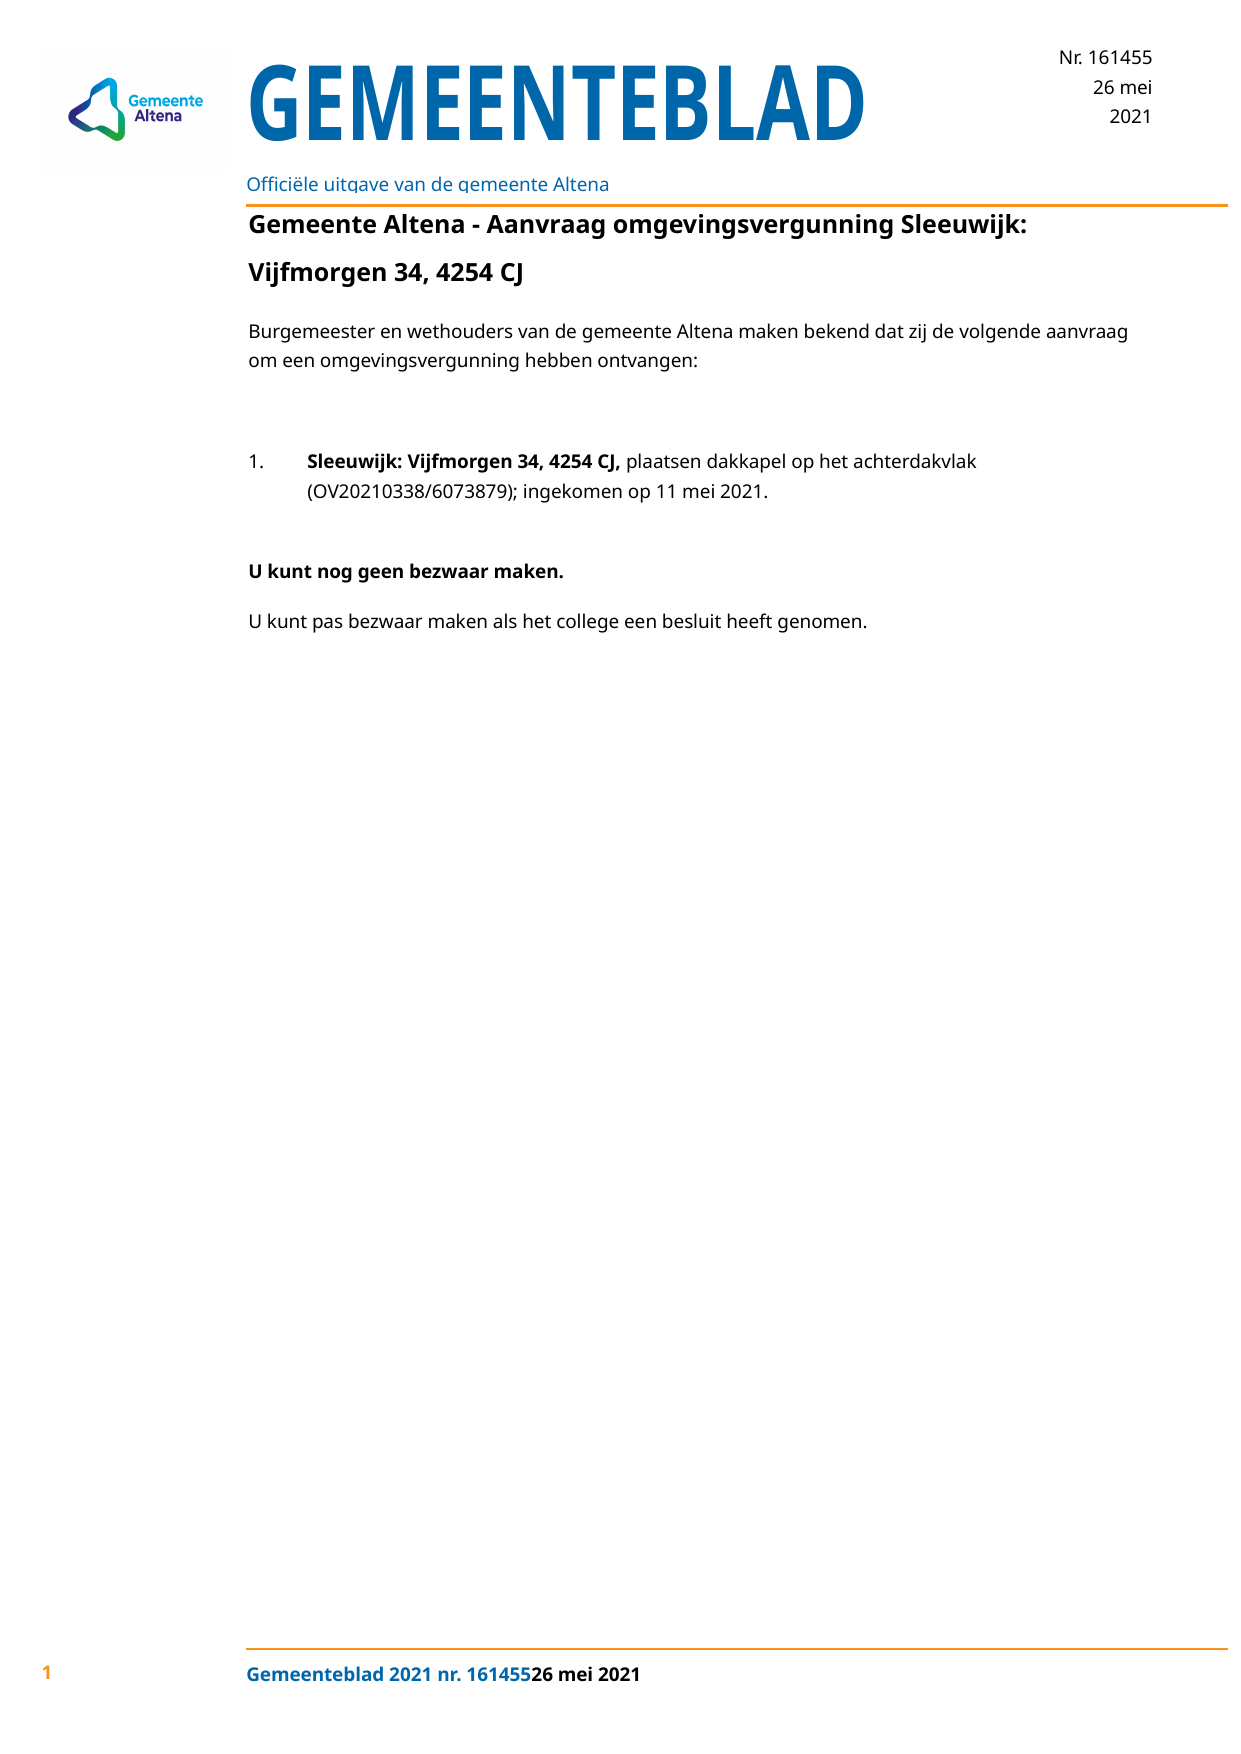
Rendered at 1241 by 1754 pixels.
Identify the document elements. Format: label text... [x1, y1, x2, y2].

list Sleeuwijk: Vijfmorgen 34, 4254 CJ, plaatsen dakkapel op het achterdakvlak (OV20210338/6073879); ingekomen op 11 mei 2021. [248, 448, 1152, 504]
text Burgemeester en wethouders van de gemeente Altena maken bekend dat zij de volgende aanvraag om een omgevingsvergunning hebben ontvangen: [248, 318, 1152, 373]
text U kunt nog geen bezwaar maken. [248, 558, 1152, 584]
picture [41, 47, 231, 172]
text Gemeente Altena - Aanvraag omgevingsvergunning Sleeuwijk: Vijfmorgen 34, 4254 CJ [248, 207, 1152, 288]
text U kunt pas bezwaar maken als het college een besluit heeft genomen. [248, 608, 1152, 634]
